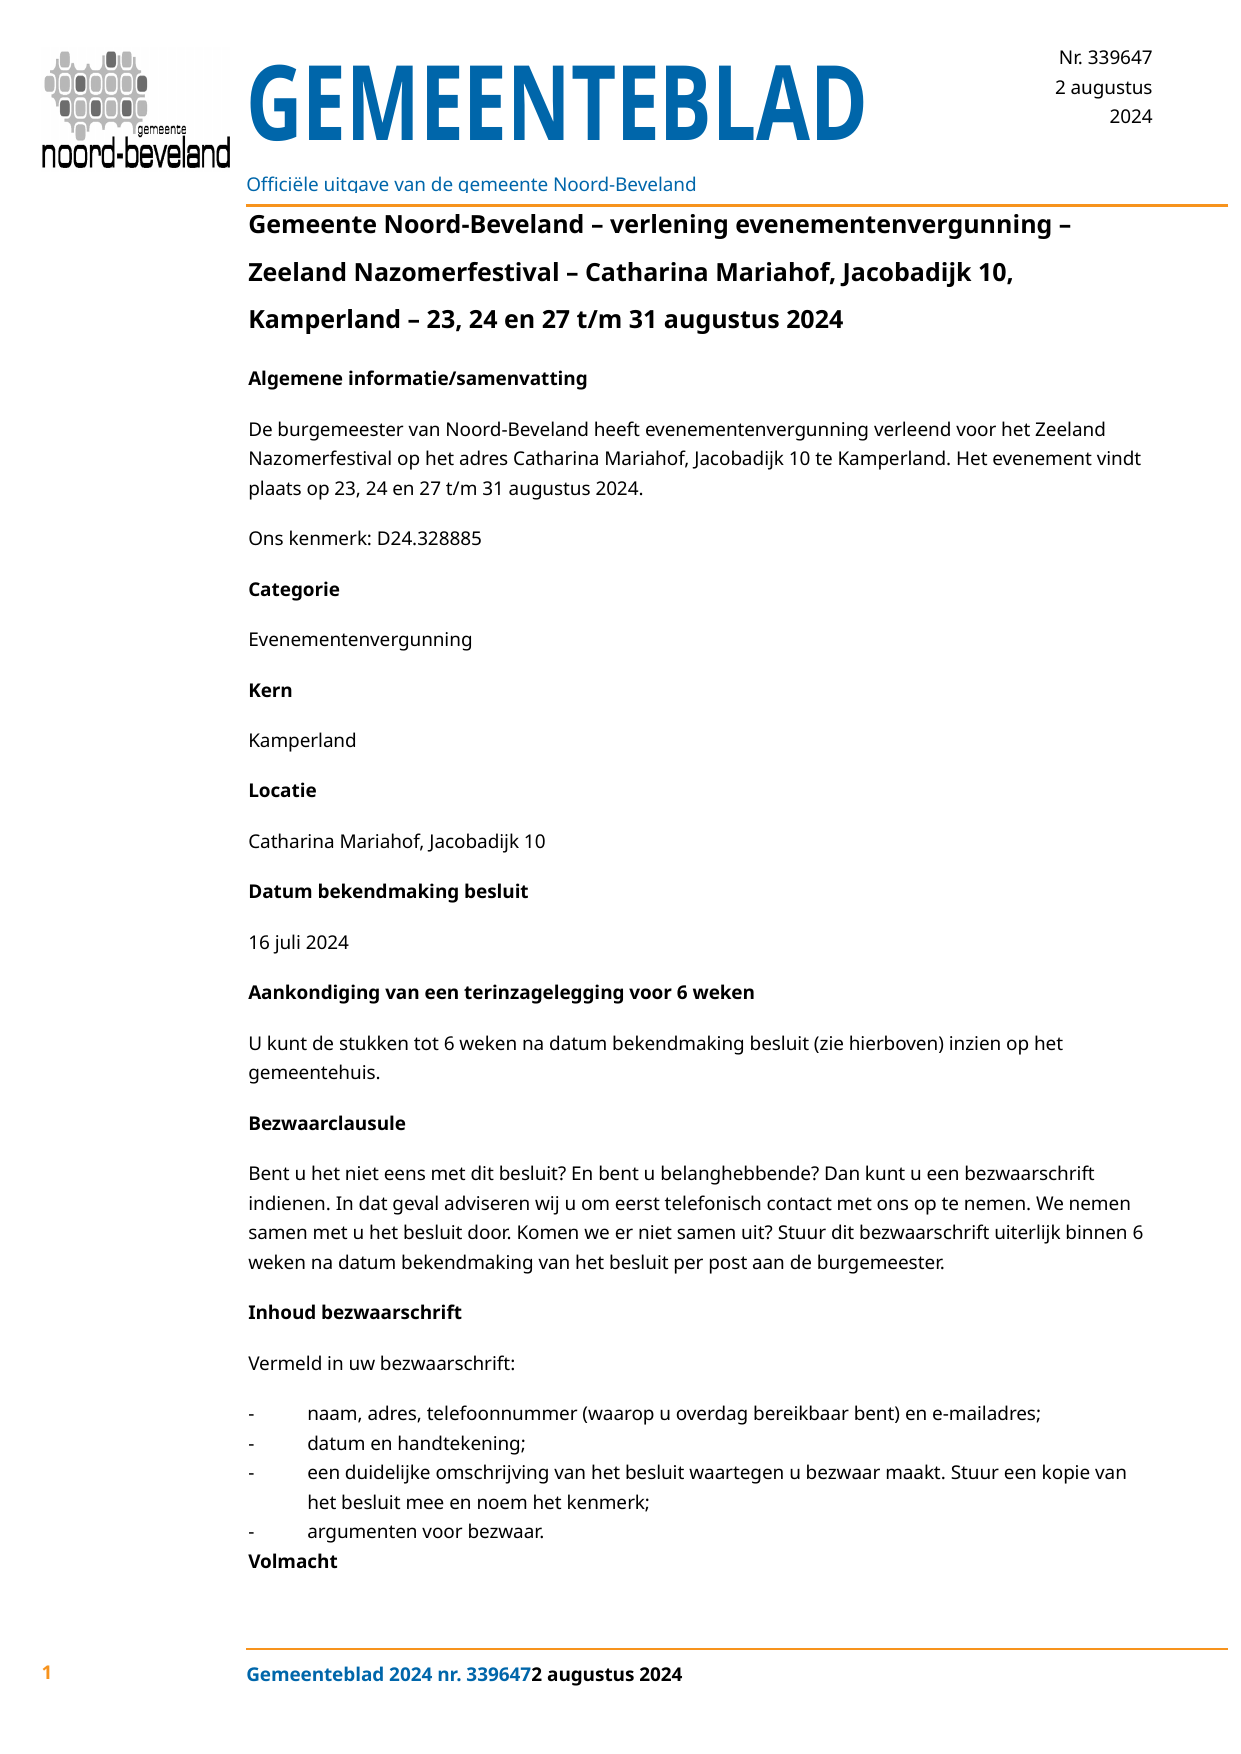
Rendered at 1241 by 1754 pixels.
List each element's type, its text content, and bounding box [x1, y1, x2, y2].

text Ons kenmerk: D24.328885 [248, 526, 1152, 551]
list argumenten voor bezwaar. [248, 1518, 1152, 1544]
text 16 juli 2024 [248, 929, 1152, 954]
text Kamperland [248, 727, 1152, 753]
text De burgemeester van Noord-Beveland heeft evenementenvergunning verleend voor het Zeeland Nazomerfestival op het adres Catharina Mariahof, Jacobadijk 10 te Kamperland. Het evenement vindt plaats op 23, 24 en 27 t/m 31 augustus 2024. [248, 416, 1152, 501]
list een duidelijke omschrijving van het besluit waartegen u bezwaar maakt. Stuur een kopie van het besluit mee en noem het kenmerk; [248, 1459, 1152, 1514]
text Categorie [248, 576, 1152, 602]
text Kern [248, 677, 1152, 702]
text Aankondiging van een terinzagelegging voor 6 weken [248, 979, 1152, 1005]
text Locatie [248, 778, 1152, 803]
text Evenementenvergunning [248, 626, 1152, 652]
text U kunt de stukken tot 6 weken na datum bekendmaking besluit (zie hierboven) inzien op het gemeentehuis. [248, 1030, 1152, 1085]
text Bezwaarclausule [248, 1110, 1152, 1135]
text Bent u het niet eens met dit besluit? En bent u belanghebbende? Dan kunt u een bezwaarschrift indienen. In dat geval adviseren wij u om eerst telefonisch contact met ons op te nemen. We nemen samen met u het besluit door. Komen we er niet samen uit? Stuur dit bezwaarschrift uiterlijk binnen 6 weken na datum bekendmaking van het besluit per post aan de burgemeester. [248, 1160, 1152, 1274]
list naam, adres, telefoonnummer (waarop u overdag bereikbaar bent) en e-mailadres; [248, 1400, 1152, 1426]
text Volmacht [248, 1548, 1152, 1574]
picture [41, 47, 231, 172]
text Algemene informatie/samenvatting [248, 366, 1152, 391]
text Vermeld in uw bezwaarschrift: [248, 1350, 1152, 1375]
text Datum bekendmaking besluit [248, 878, 1152, 904]
text Catharina Mariahof, Jacobadijk 10 [248, 828, 1152, 854]
text Inhoud bezwaarschrift [248, 1299, 1152, 1325]
text Gemeente Noord-Beveland – verlening evenementenvergunning – Zeeland Nazomerfestival – Catharina Mariahof, Jacobadijk 10, Kamperland – 23, 24 en 27 t/m 31 augustus 2024 [248, 207, 1152, 336]
list datum en handtekening; [248, 1430, 1152, 1455]
